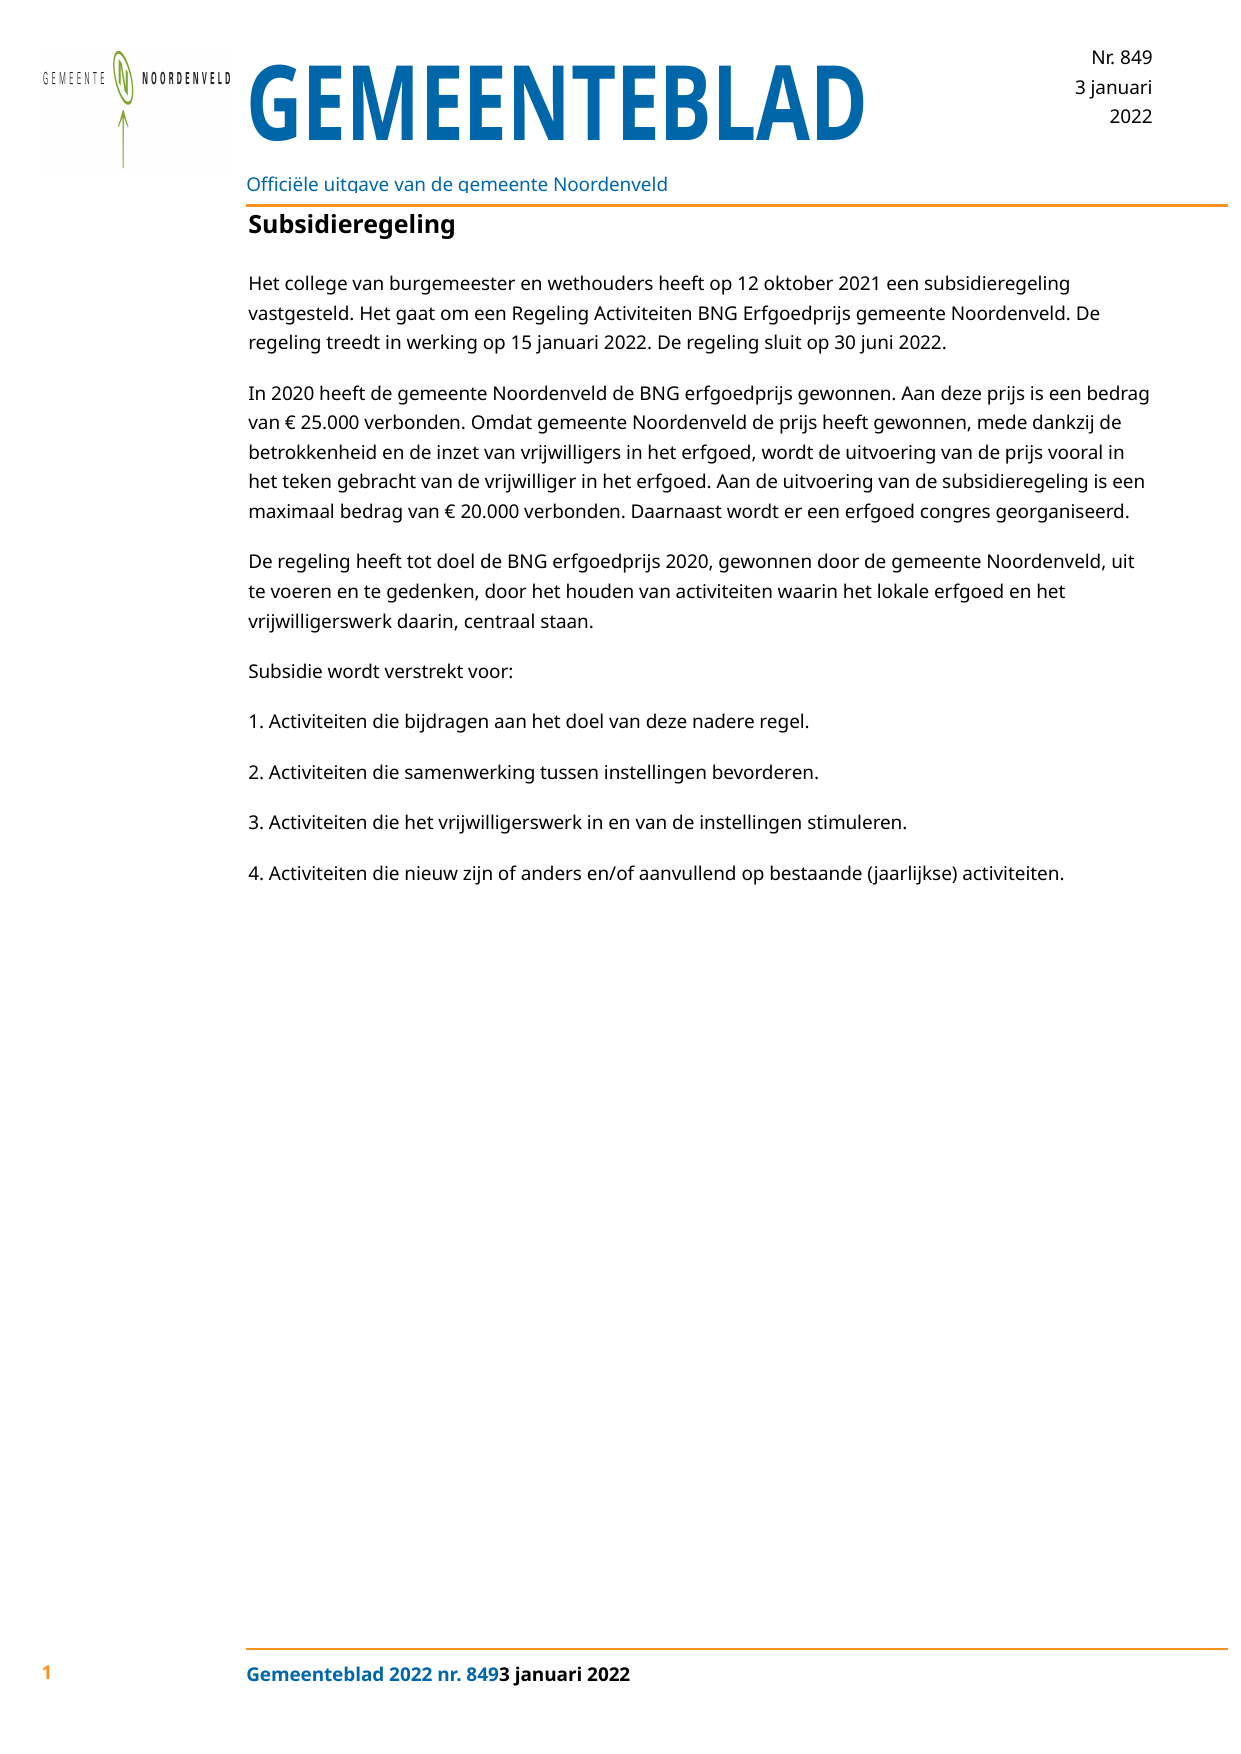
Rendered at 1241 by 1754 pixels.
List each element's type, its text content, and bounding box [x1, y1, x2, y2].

picture [41, 47, 231, 172]
text Subsidieregeling [248, 207, 1152, 241]
text 1. Activiteiten die bijdragen aan het doel van deze nadere regel. [248, 709, 1152, 734]
text In 2020 heeft de gemeente Noordenveld de BNG erfgoedprijs gewonnen. Aan deze prijs is een bedrag van € 25.000 verbonden. Omdat gemeente Noordenveld de prijs heeft gewonnen, mede dankzij de betrokkenheid en de inzet van vrijwilligers in het erfgoed, wordt de uitvoering van de prijs vooral in het teken gebracht van de vrijwilliger in het erfgoed. Aan de uitvoering van de subsidieregeling is een maximaal bedrag van € 20.000 verbonden. Daarnaast wordt er een erfgoed congres georganiseerd. [248, 380, 1152, 524]
text 2. Activiteiten die samenwerking tussen instellingen bevorderen. [248, 759, 1152, 785]
text De regeling heeft tot doel de BNG erfgoedprijs 2020, gewonnen door de gemeente Noordenveld, uit te voeren en te gedenken, door het houden van activiteiten waarin het lokale erfgoed en het vrijwilligerswerk daarin, centraal staan. [248, 549, 1152, 633]
text Het college van burgemeester en wethouders heeft op 12 oktober 2021 een subsidieregeling vastgesteld. Het gaat om een Regeling Activiteiten BNG Erfgoedprijs gemeente Noordenveld. De regeling treedt in werking op 15 januari 2022. De regeling sluit op 30 juni 2022. [248, 270, 1152, 355]
text 3. Activiteiten die het vrijwilligerswerk in en van de instellingen stimuleren. [248, 809, 1152, 835]
text 4. Activiteiten die nieuw zijn of anders en/of aanvullend op bestaande (jaarlijkse) activiteiten. [248, 860, 1152, 886]
text Subsidie wordt verstrekt voor: [248, 658, 1152, 684]
